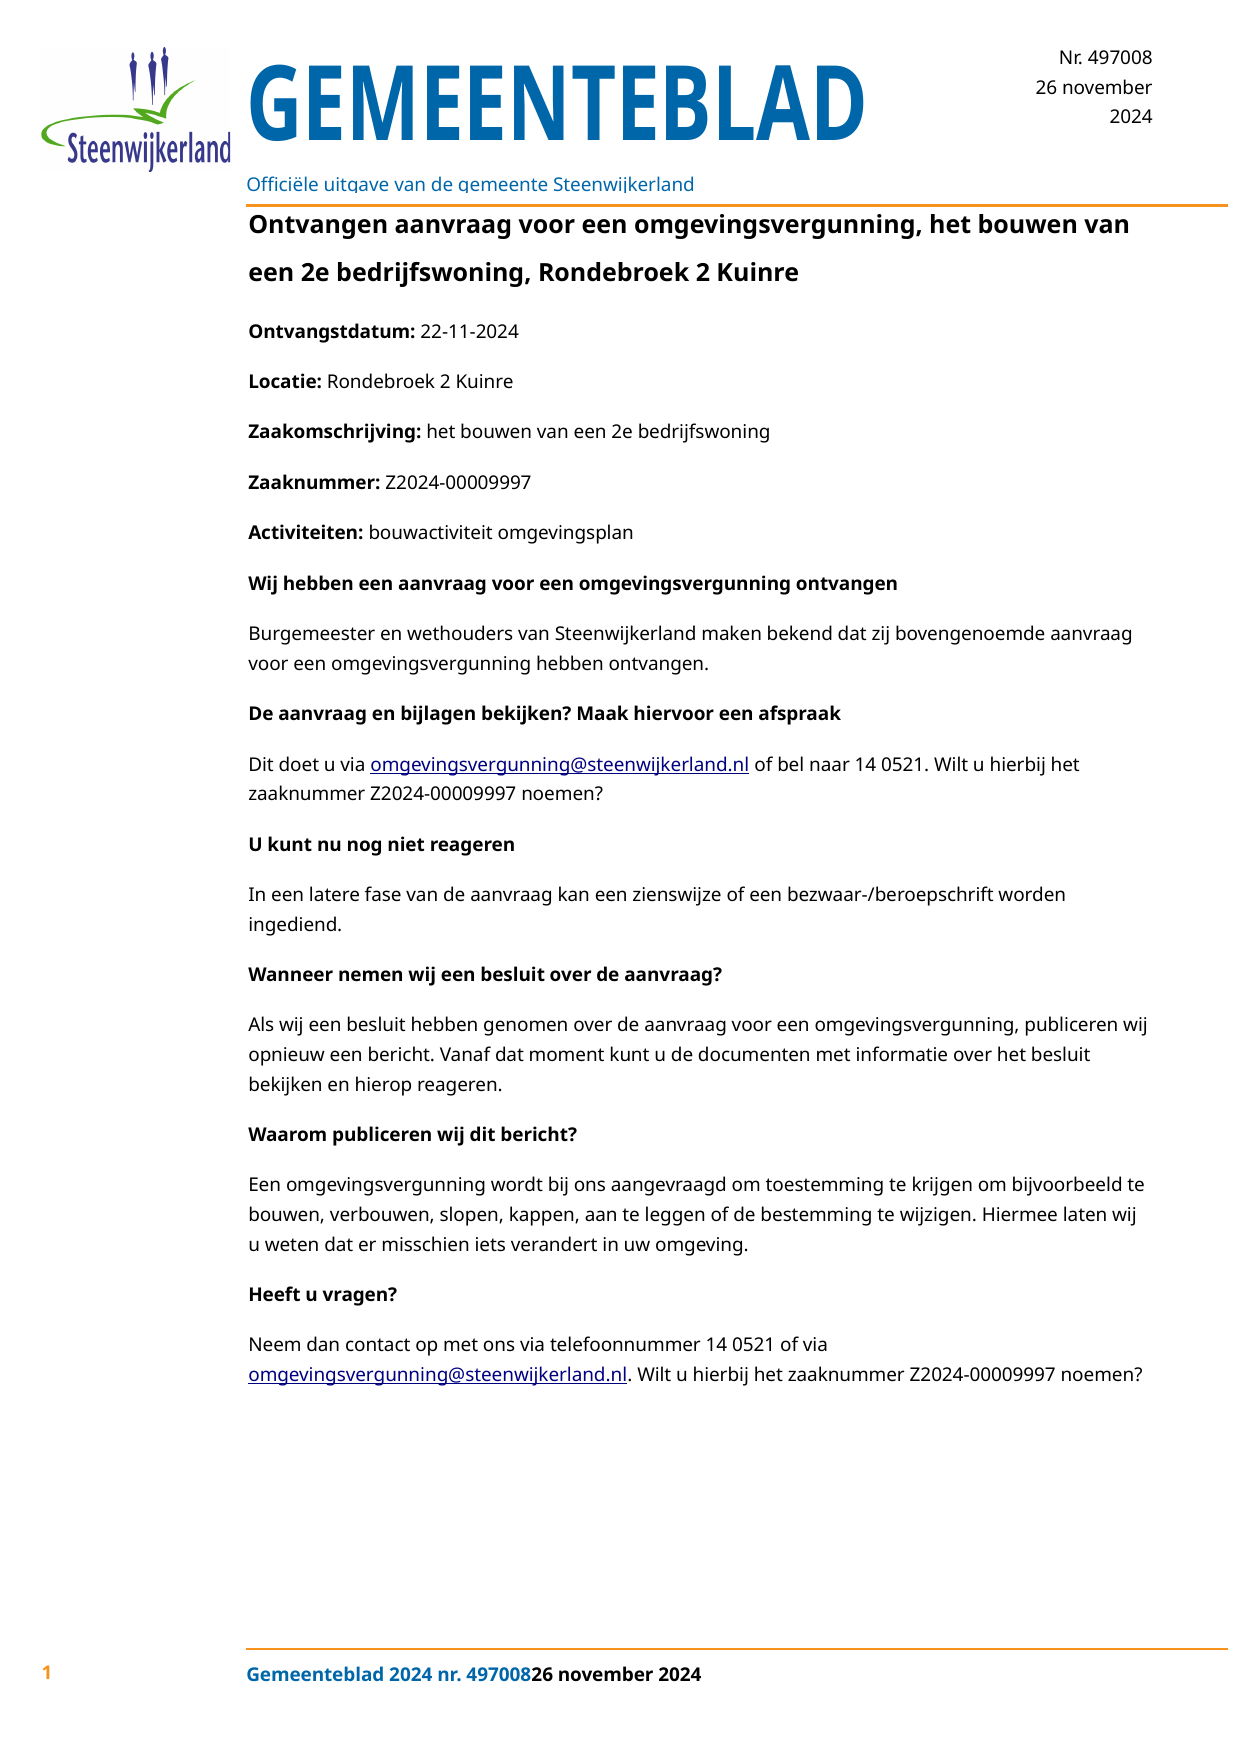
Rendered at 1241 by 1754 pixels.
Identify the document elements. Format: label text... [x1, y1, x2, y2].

text Een omgevingsvergunning wordt bij ons aangevraagd om toestemming te krijgen om bijvoorbeeld te bouwen, verbouwen, slopen, kappen, aan te leggen of de bestemming te wijzigen. Hiermee laten wij u weten dat er misschien iets verandert in uw omgeving. [248, 1172, 1152, 1257]
text Ontvangstdatum: 22-11-2024 [248, 318, 1152, 344]
text Neem dan contact op met ons via telefoonnummer 14 0521 of via omgevingsvergunning@steenwijkerland.nl. Wilt u hierbij het zaaknummer Z2024-00009997 noemen? [248, 1332, 1152, 1387]
text Als wij een besluit hebben genomen over de aanvraag voor een omgevingsvergunning, publiceren wij opnieuw een bericht. Vanaf dat moment kunt u de documenten met informatie over het besluit bekijken en hierop reageren. [248, 1012, 1152, 1097]
text Wij hebben een aanvraag voor een omgevingsvergunning ontvangen [248, 570, 1152, 596]
text In een latere fase van de aanvraag kan een zienswijze of een bezwaar-/beroepschrift worden ingediend. [248, 881, 1152, 937]
text Wanneer nemen wij een besluit over de aanvraag? [248, 961, 1152, 987]
text U kunt nu nog niet reageren [248, 831, 1152, 857]
text Waarom publiceren wij dit bericht? [248, 1121, 1152, 1147]
text De aanvraag en bijlagen bekijken? Maak hiervoor een afspraak [248, 700, 1152, 726]
text Burgemeester en wethouders van Steenwijkerland maken bekend dat zij bovengenoemde aanvraag voor een omgevingsvergunning hebben ontvangen. [248, 620, 1152, 676]
text Activiteiten: bouwactiviteit omgevingsplan [248, 519, 1152, 545]
text Ontvangen aanvraag voor een omgevingsvergunning, het bouwen van een 2e bedrijfswoning, Rondebroek 2 Kuinre [248, 207, 1152, 288]
text Zaaknummer: Z2024-00009997 [248, 469, 1152, 495]
text Heeft u vragen? [248, 1281, 1152, 1307]
picture [41, 47, 231, 172]
text Dit doet u via omgevingsvergunning@steenwijkerland.nl of bel naar 14 0521. Wilt u hierbij het zaaknummer Z2024-00009997 noemen? [248, 751, 1152, 806]
text Zaakomschrijving: het bouwen van een 2e bedrijfswoning [248, 419, 1152, 444]
text Locatie: Rondebroek 2 Kuinre [248, 368, 1152, 394]
